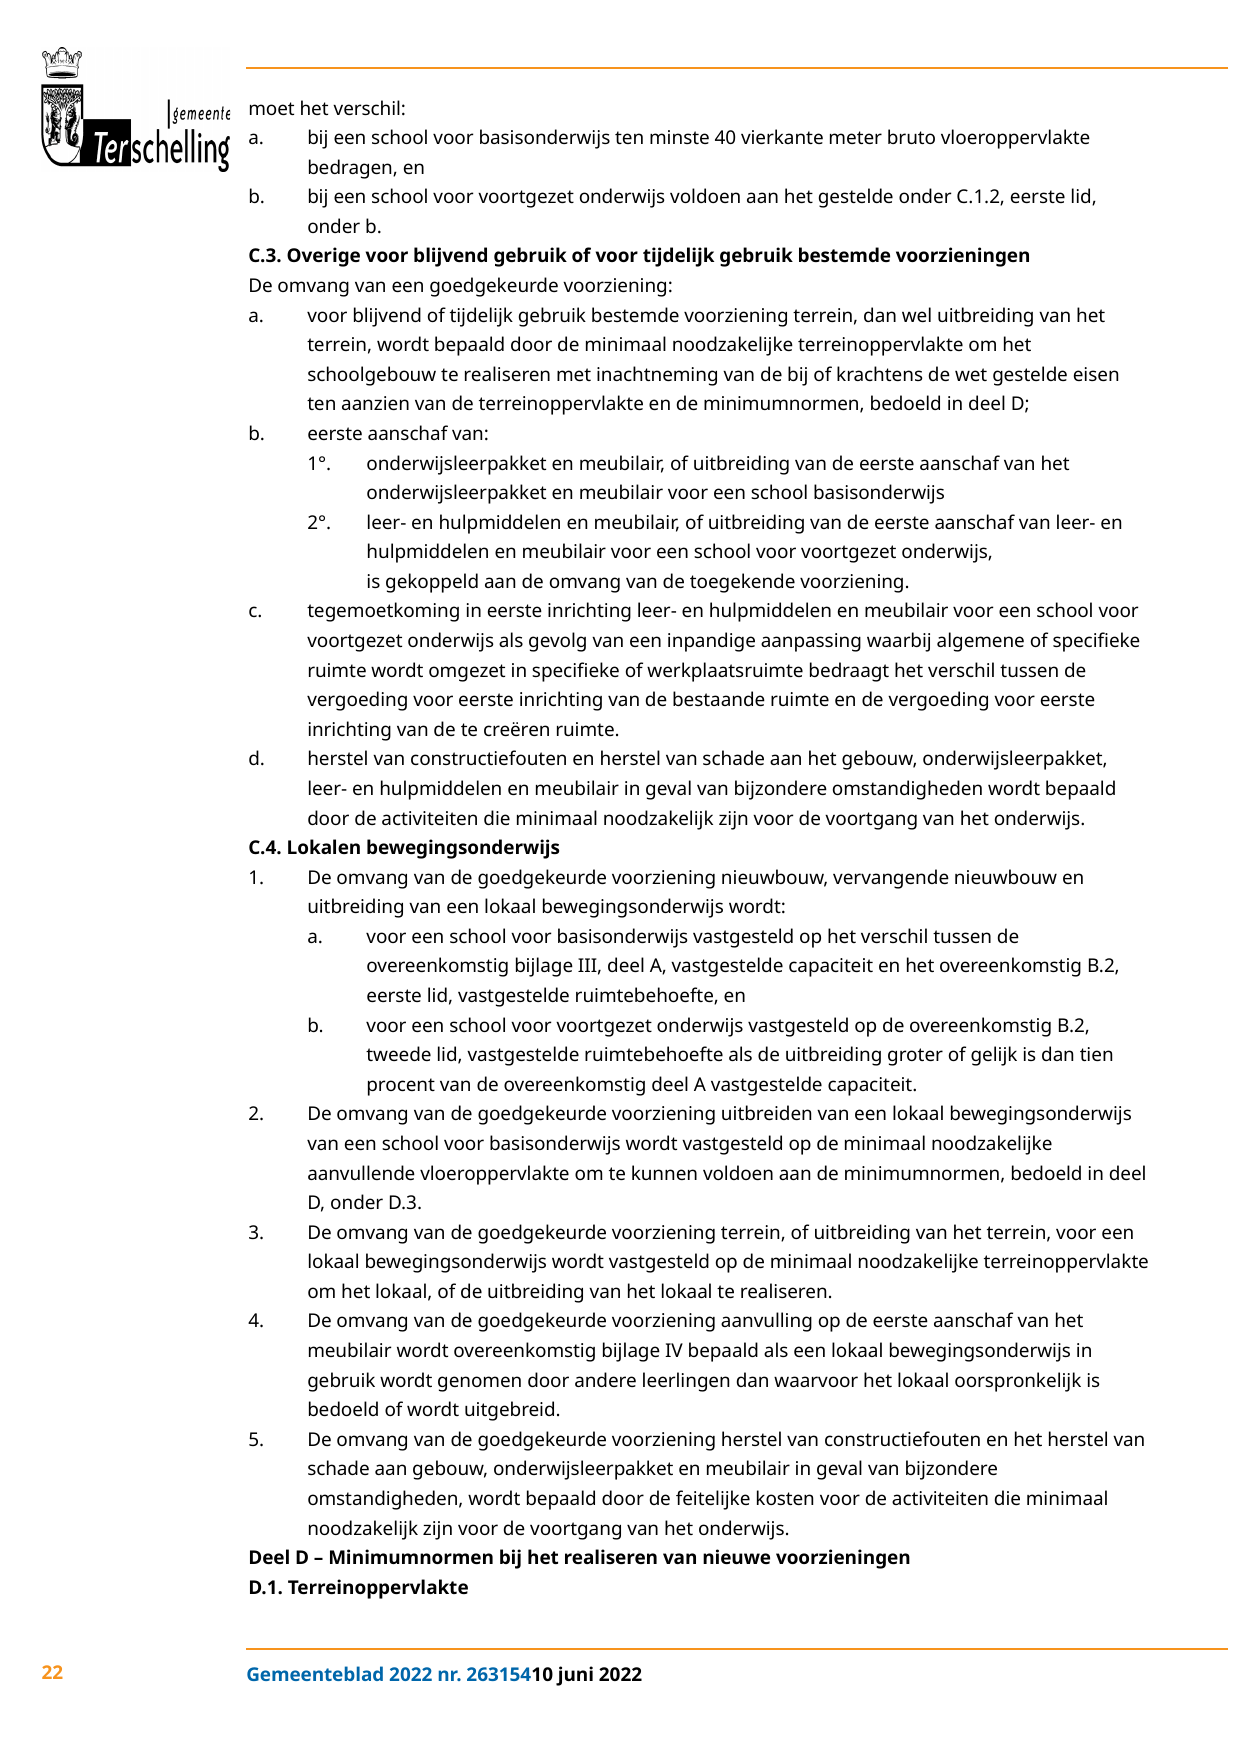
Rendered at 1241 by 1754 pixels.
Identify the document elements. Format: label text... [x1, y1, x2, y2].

list voor blijvend of tijdelijk gebruik bestemde voorziening terrein, dan wel uitbreiding van het terrein, wordt bepaald door de minimaal noodzakelijke terreinoppervlakte om het schoolgebouw te realiseren met inachtneming van de bij of krachtens de wet gestelde eisen ten aanzien van de terreinoppervlakte en de minimumnormen, bedoeld in deel D; [248, 302, 1152, 416]
text D.1. Terreinoppervlakte [248, 1574, 1152, 1600]
list De omvang van de goedgekeurde voorziening herstel van constructiefouten en het herstel van schade aan gebouw, onderwijsleerpakket en meubilair in geval van bijzondere omstandigheden, wordt bepaald door de feitelijke kosten voor de activiteiten die minimaal noodzakelijk zijn voor de voortgang van het onderwijs. [248, 1426, 1152, 1541]
text De omvang van een goedgekeurde voorziening: [248, 272, 1152, 298]
list De omvang van de goedgekeurde voorziening nieuwbouw, vervangende nieuwbouw en uitbreiding van een lokaal bewegingsonderwijs wordt: [248, 864, 1152, 919]
list eerste aanschaf van: [248, 420, 1152, 446]
picture [41, 47, 231, 172]
list bij een school voor basisonderwijs ten minste 40 vierkante meter bruto vloeroppervlakte bedragen, en [248, 124, 1152, 180]
list De omvang van de goedgekeurde voorziening aanvulling op de eerste aanschaf van het meubilair wordt overeenkomstig bijlage IV bepaald als een lokaal bewegingsonderwijs in gebruik wordt genomen door andere leerlingen dan waarvoor het lokaal oorspronkelijk is bedoeld of wordt uitgebreid. [248, 1308, 1152, 1422]
text moet het verschil: [248, 95, 1152, 121]
list voor een school voor basisonderwijs vastgesteld op het verschil tussen de overeenkomstig bijlage III, deel A, vastgestelde capaciteit en het overeenkomstig B.2, eerste lid, vastgestelde ruimtebehoefte, en [307, 923, 1152, 1008]
text Deel D – Minimumnormen bij het realiseren van nieuwe voorzieningen [248, 1544, 1152, 1570]
list leer- en hulpmiddelen en meubilair, of uitbreiding van de eerste aanschaf van leer- en hulpmiddelen en meubilair voor een school voor voortgezet onderwijs, [307, 509, 1152, 564]
list onderwijsleerpakket en meubilair, of uitbreiding van de eerste aanschaf van het onderwijsleerpakket en meubilair voor een school basisonderwijs [307, 450, 1152, 505]
list bij een school voor voortgezet onderwijs voldoen aan het gestelde onder C.1.2, eerste lid, onder b. [248, 183, 1152, 239]
list De omvang van de goedgekeurde voorziening uitbreiden van een lokaal bewegingsonderwijs van een school voor basisonderwijs wordt vastgesteld op de minimaal noodzakelijke aanvullende vloeroppervlakte om te kunnen voldoen aan de minimumnormen, bedoeld in deel D, onder D.3. [248, 1101, 1152, 1215]
list De omvang van de goedgekeurde voorziening terrein, of uitbreiding van het terrein, voor een lokaal bewegingsonderwijs wordt vastgesteld op de minimaal noodzakelijke terreinoppervlakte om het lokaal, of de uitbreiding van het lokaal te realiseren. [248, 1219, 1152, 1304]
text C.3. Overige voor blijvend gebruik of voor tijdelijk gebruik bestemde voorzieningen [248, 243, 1152, 268]
list herstel van constructiefouten en herstel van schade aan het gebouw, onderwijsleerpakket, leer- en hulpmiddelen en meubilair in geval van bijzondere omstandigheden wordt bepaald door de activiteiten die minimaal noodzakelijk zijn voor de voortgang van het onderwijs. [248, 746, 1152, 831]
list voor een school voor voortgezet onderwijs vastgesteld op de overeenkomstig B.2, tweede lid, vastgestelde ruimtebehoefte als de uitbreiding groter of gelijk is dan tien procent van de overeenkomstig deel A vastgestelde capaciteit. [307, 1012, 1152, 1097]
list tegemoetkoming in eerste inrichting leer- en hulpmiddelen en meubilair voor een school voor voortgezet onderwijs als gevolg van een inpandige aanpassing waarbij algemene of specifieke ruimte wordt omgezet in specifieke of werkplaatsruimte bedraagt het verschil tussen de vergoeding voor eerste inrichting van de bestaande ruimte en de vergoeding voor eerste inrichting van de te creëren ruimte. [248, 598, 1152, 742]
text C.4. Lokalen bewegingsonderwijs [248, 834, 1152, 860]
list is gekoppeld aan de omvang van de toegekende voorziening. [307, 568, 1152, 594]
